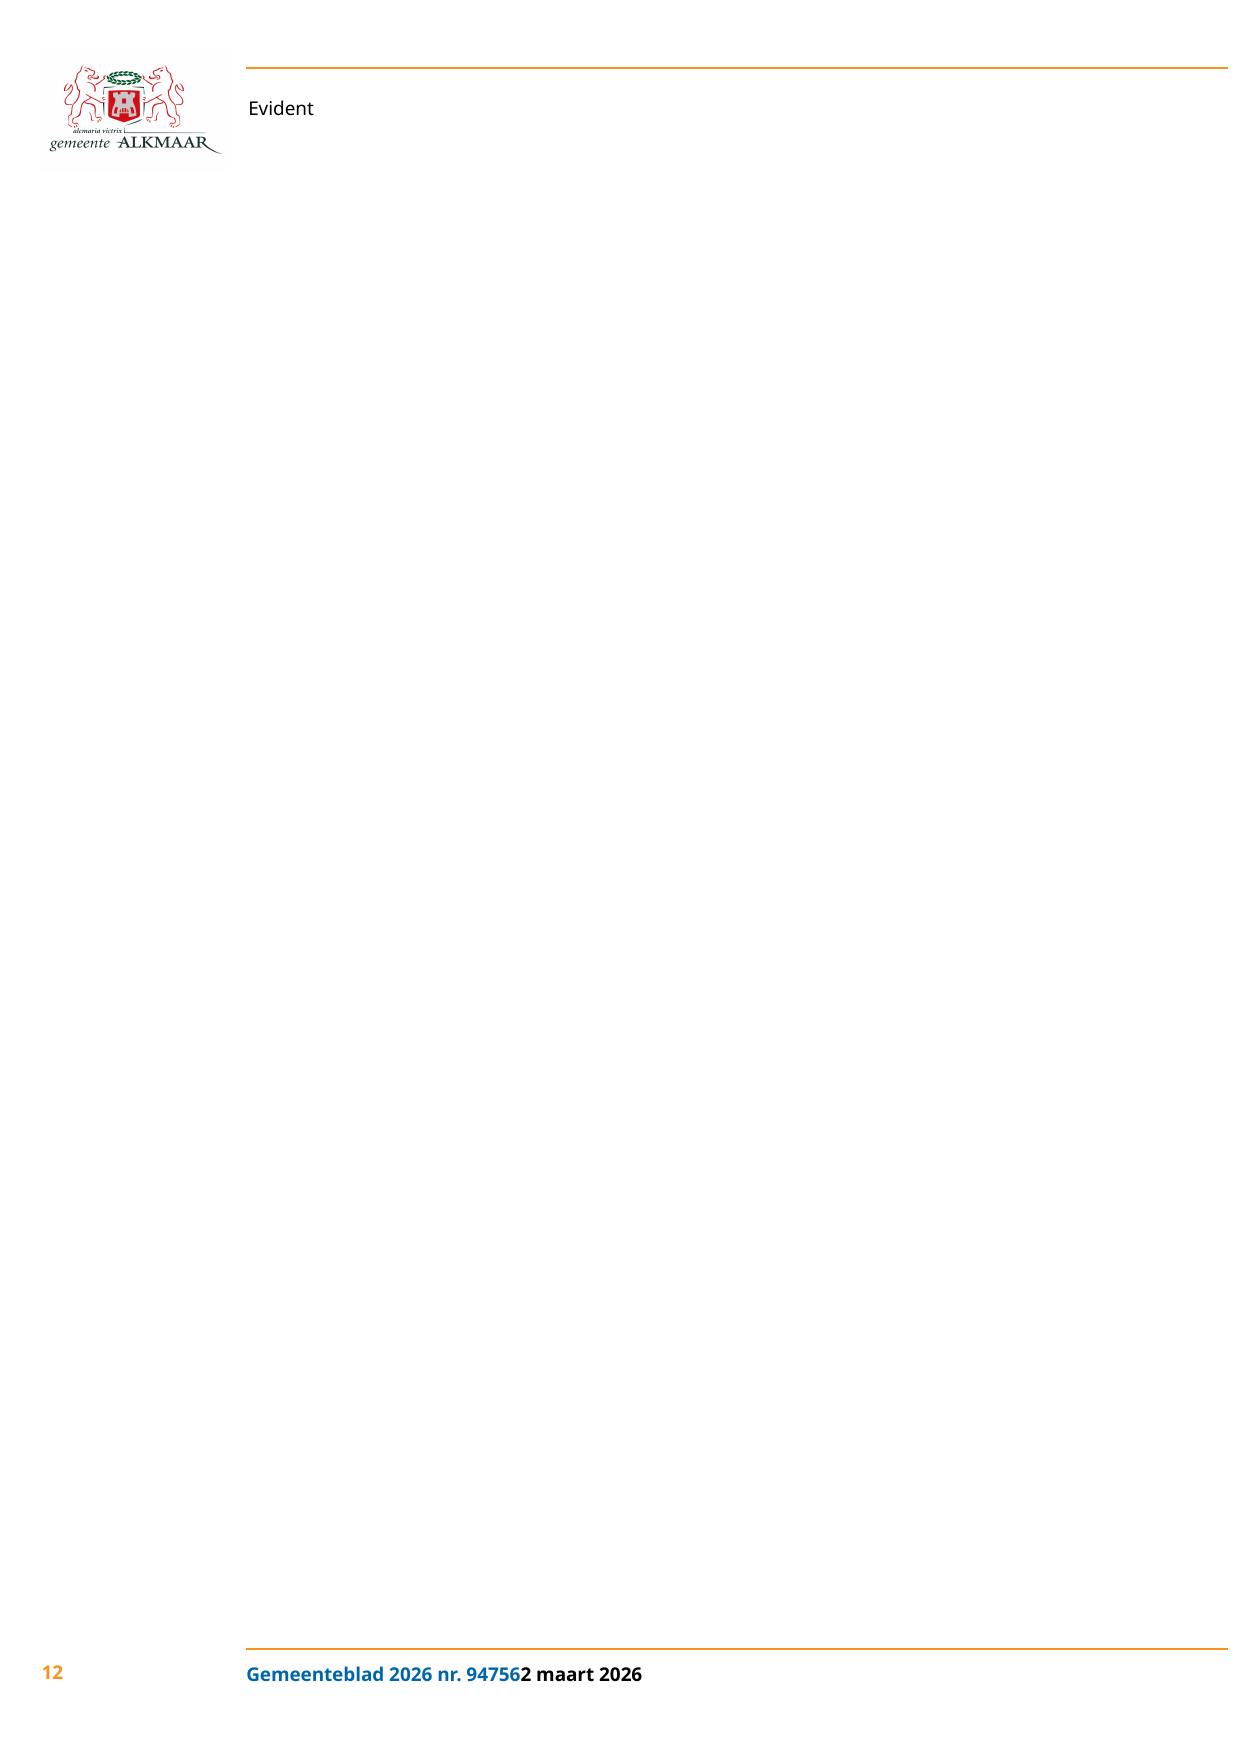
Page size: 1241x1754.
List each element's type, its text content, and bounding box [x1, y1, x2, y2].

picture [41, 47, 231, 172]
text Evident [248, 95, 1152, 121]
